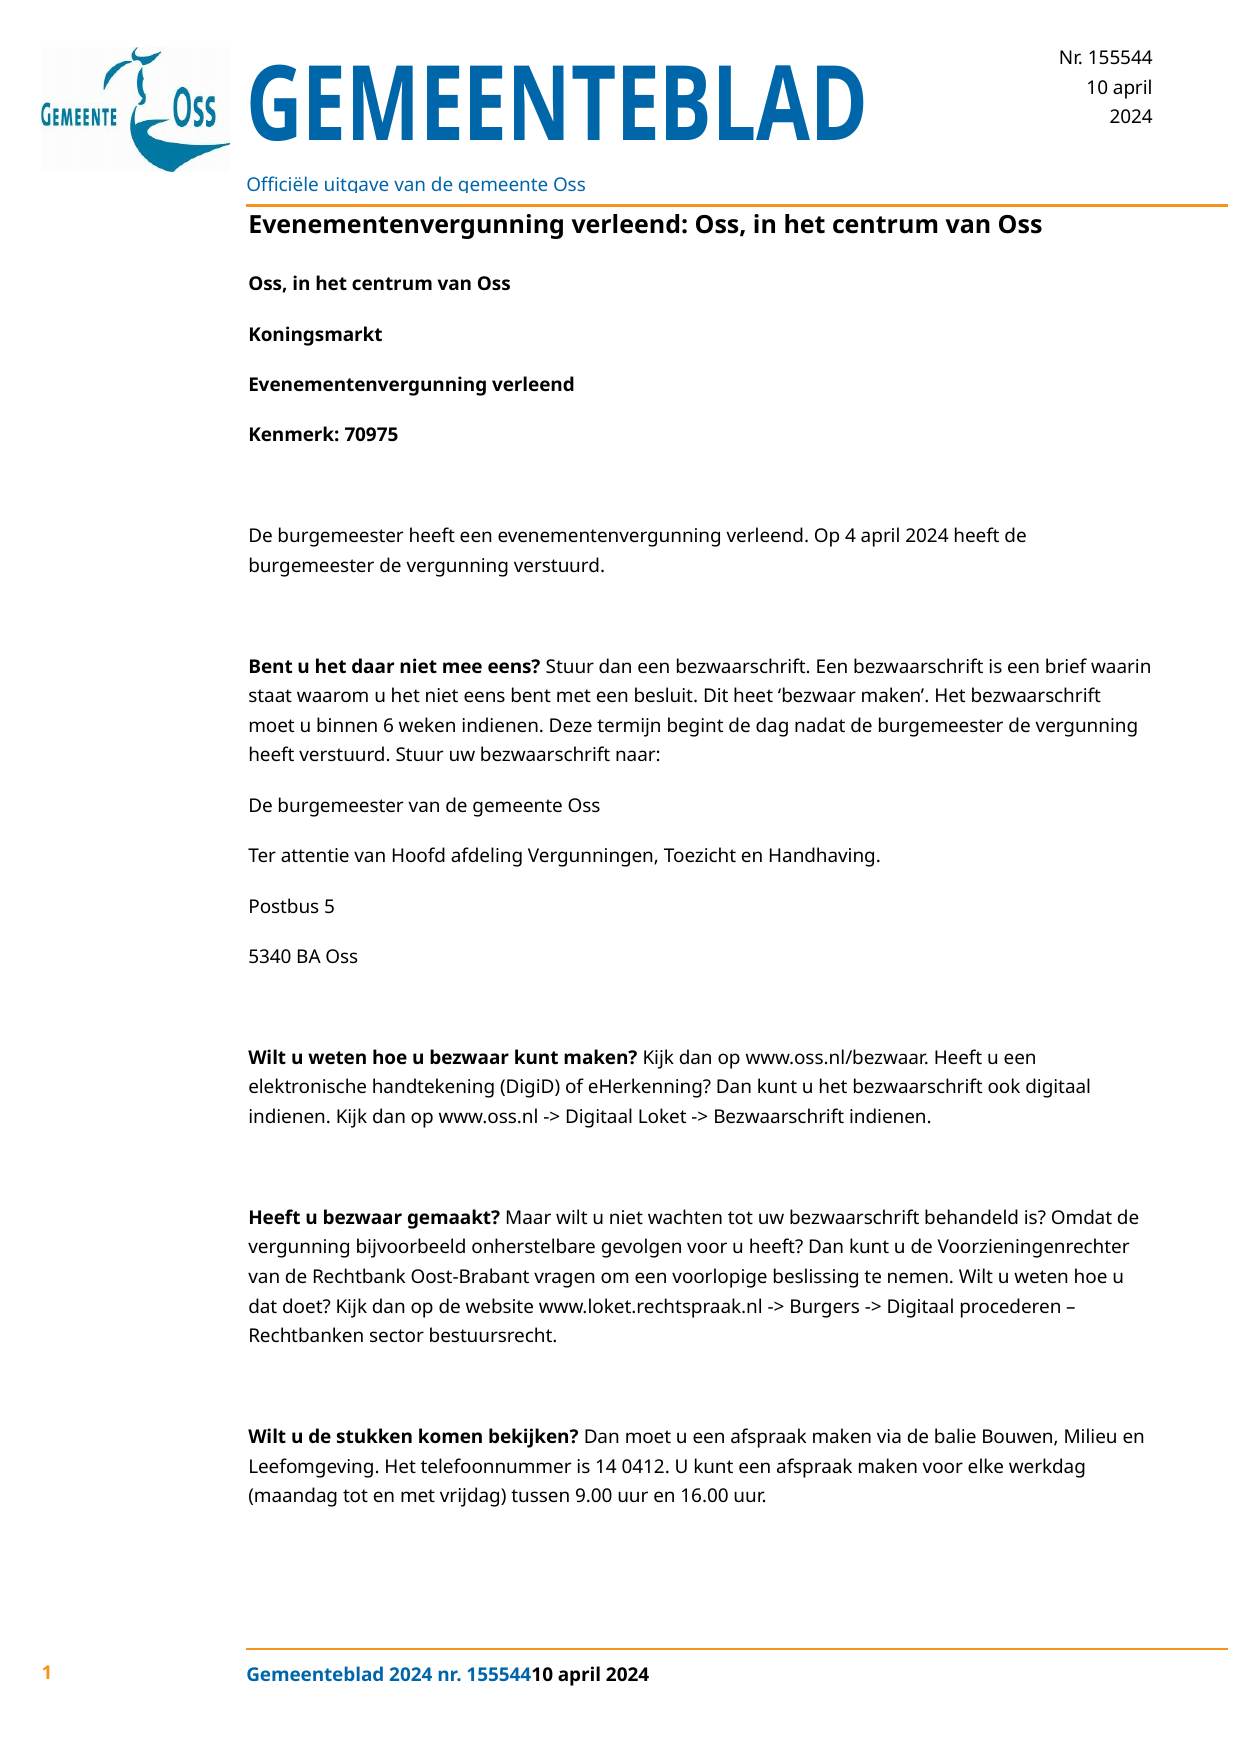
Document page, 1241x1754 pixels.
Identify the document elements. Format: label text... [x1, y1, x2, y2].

text Heeft u bezwaar gemaakt? Maar wilt u niet wachten tot uw bezwaarschrift behandeld is? Omdat de vergunning bijvoorbeeld onherstelbare gevolgen voor u heeft? Dan kunt u de Voorzieningenrechter van de Rechtbank Oost-Brabant vragen om een voorlopige beslissing te nemen. Wilt u weten hoe u dat doet? Kijk dan op de website www.loket.rechtspraak.nl -> Burgers -> Digitaal procederen – Rechtbanken sector bestuursrecht. [248, 1204, 1152, 1348]
text Evenementenvergunning verleend: Oss, in het centrum van Oss [248, 207, 1152, 241]
text De burgemeester heeft een evenementenvergunning verleend. Op 4 april 2024 heeft de burgemeester de vergunning verstuurd. [248, 522, 1152, 578]
text Postbus 5 [248, 893, 1152, 918]
text De burgemeester van de gemeente Oss [248, 792, 1152, 818]
text Evenementenvergunning verleend [248, 371, 1152, 397]
text Ter attentie van Hoofd afdeling Vergunningen, Toezicht en Handhaving. [248, 842, 1152, 868]
text 5340 BA Oss [248, 943, 1152, 969]
picture [41, 47, 231, 172]
text Koningsmarkt [248, 321, 1152, 346]
text Bent u het daar niet mee eens? Stuur dan een bezwaarschrift. Een bezwaarschrift is een brief waarin staat waarom u het niet eens bent met een besluit. Dit heet ‘bezwaar maken’. Het bezwaarschrift moet u binnen 6 weken indienen. Deze termijn begint de dag nadat de burgemeester de vergunning heeft verstuurd. Stuur uw bezwaarschrift naar: [248, 653, 1152, 767]
text Kenmerk: 70975 [248, 422, 1152, 447]
text Wilt u weten hoe u bezwaar kunt maken? Kijk dan op www.oss.nl/bezwaar. Heeft u een elektronische handtekening (DigiD) of eHerkenning? Dan kunt u het bezwaarschrift ook digitaal indienen. Kijk dan op www.oss.nl -> Digitaal Loket -> Bezwaarschrift indienen. [248, 1044, 1152, 1129]
text Wilt u de stukken komen bekijken? Dan moet u een afspraak maken via de balie Bouwen, Milieu en Leefomgeving. Het telefoonnummer is 14 0412. U kunt een afspraak maken voor elke werkdag (maandag tot en met vrijdag) tussen 9.00 uur en 16.00 uur. [248, 1423, 1152, 1508]
text Oss, in het centrum van Oss [248, 270, 1152, 296]
